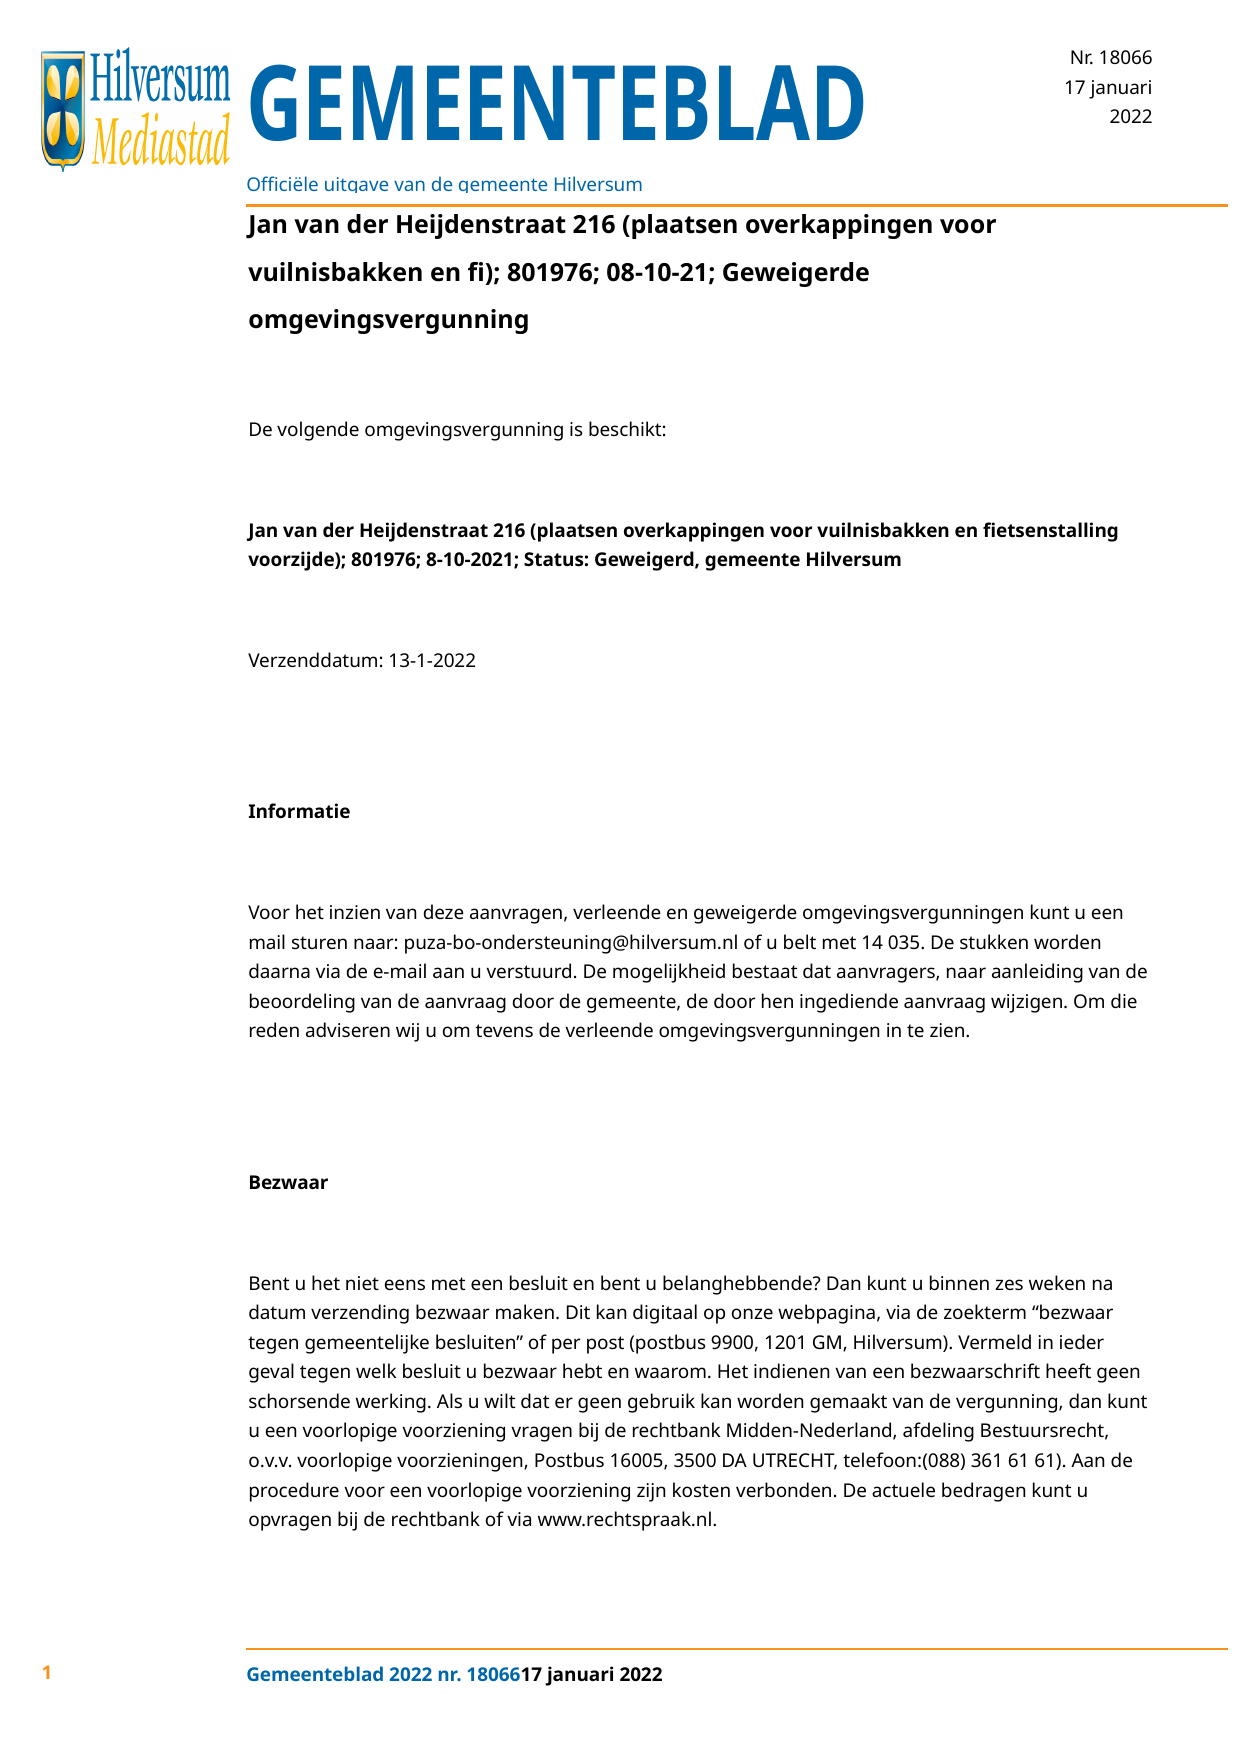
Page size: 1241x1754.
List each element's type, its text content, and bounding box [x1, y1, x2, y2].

text Jan van der Heijdenstraat 216 (plaatsen overkappingen voor vuilnisbakken en fietsenstalling voorzijde); 801976; 8-10-2021; Status: Geweigerd, gemeente Hilversum [248, 517, 1152, 572]
text Bent u het niet eens met een besluit en bent u belanghebbende? Dan kunt u binnen zes weken na datum verzending bezwaar maken. Dit kan digitaal op onze webpagina, via de zoekterm “bezwaar tegen gemeentelijke besluiten” of per post (postbus 9900, 1201 GM, Hilversum). Vermeld in ieder geval tegen welk besluit u bezwaar hebt en waarom. Het indienen van een bezwaarschrift heeft geen schorsende werking. Als u wilt dat er geen gebruik kan worden gemaakt van de vergunning, dan kunt u een voorlopige voorziening vragen bij de rechtbank Midden-Nederland, afdeling Bestuursrecht, o.v.v. voorlopige voorzieningen, Postbus 16005, 3500 DA UTRECHT, telefoon:(088) 361 61 61). Aan de procedure voor een voorlopige voorziening zijn kosten verbonden. De actuele bedragen kunt u opvragen bij de rechtbank of via www.rechtspraak.nl. [248, 1270, 1152, 1532]
text De volgende omgevingsvergunning is beschikt: [248, 416, 1152, 442]
text Informatie [248, 798, 1152, 824]
text Verzenddatum: 13-1-2022 [248, 647, 1152, 673]
text Jan van der Heijdenstraat 216 (plaatsen overkappingen voor vuilnisbakken en fi); 801976; 08-10-21; Geweigerde omgevingsvergunning [248, 207, 1152, 336]
text Voor het inzien van deze aanvragen, verleende en geweigerde omgevingsvergunningen kunt u een mail sturen naar: puza-bo-ondersteuning@hilversum.nl of u belt met 14 035. De stukken worden daarna via de e-mail aan u verstuurd. De mogelijkheid bestaat dat aanvragers, naar aanleiding van de beoordeling van de aanvraag door de gemeente, de door hen ingediende aanvraag wijzigen. Om die reden adviseren wij u om tevens de verleende omgevingsvergunningen in te zien. [248, 899, 1152, 1043]
text Bezwaar [248, 1169, 1152, 1194]
picture [41, 47, 231, 172]
